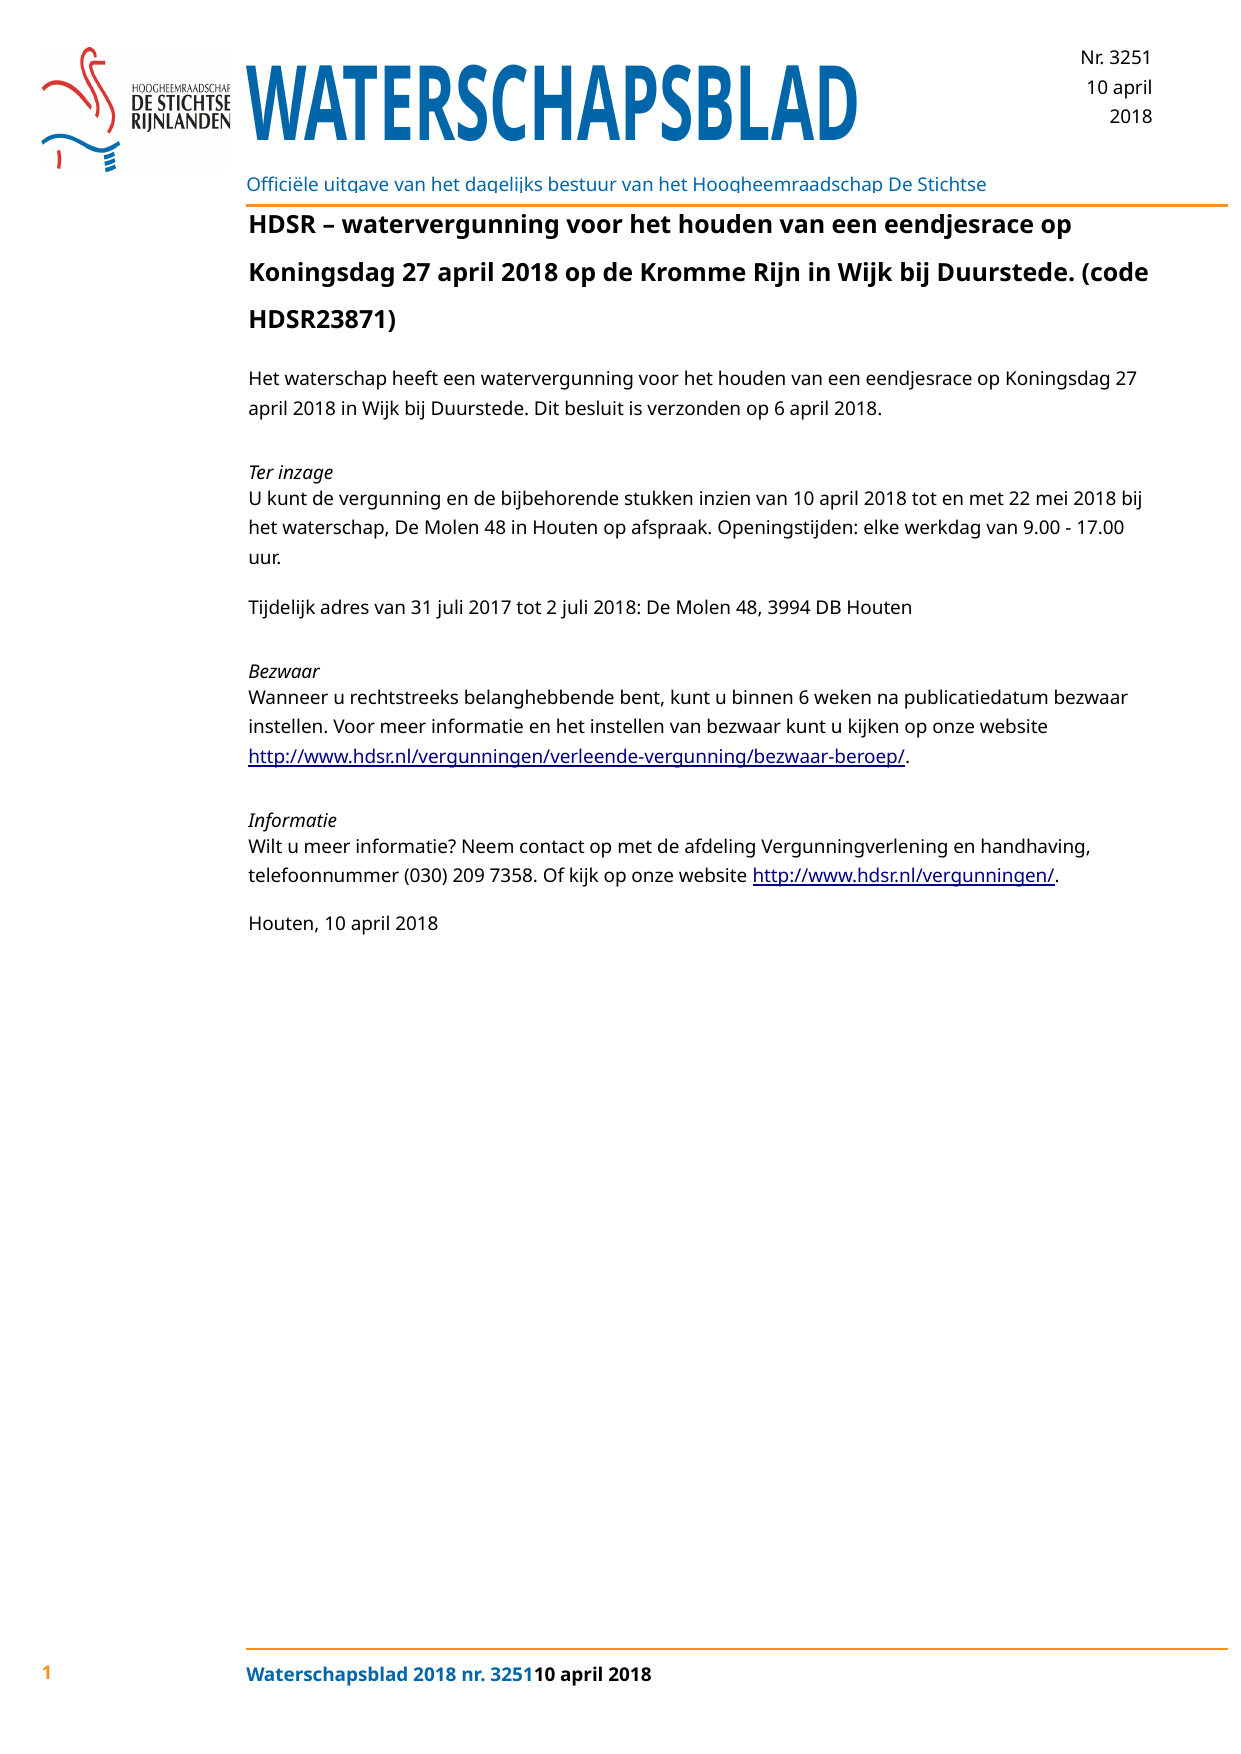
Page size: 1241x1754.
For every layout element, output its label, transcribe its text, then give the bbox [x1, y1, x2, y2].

text Informatie [248, 807, 1152, 833]
text Tijdelijk adres van 31 juli 2017 tot 2 juli 2018: De Molen 48, 3994 DB Houten [248, 594, 1152, 620]
text Het waterschap heeft een watervergunning voor het houden van een eendjesrace op Koningsdag 27 april 2018 in Wijk bij Duurstede. Dit besluit is verzonden op 6 april 2018. [248, 366, 1152, 421]
text U kunt de vergunning en de bijbehorende stukken inzien van 10 april 2018 tot en met 22 mei 2018 bij het waterschap, De Molen 48 in Houten op afspraak. Openingstijden: elke werkdag van 9.00 - 17.00 uur. [248, 485, 1152, 570]
text Houten, 10 april 2018 [248, 910, 1152, 936]
text HDSR – watervergunning voor het houden van een eendjesrace op Koningsdag 27 april 2018 op de Kromme Rijn in Wijk bij Duurstede. (code HDSR23871) [248, 207, 1152, 336]
text Bezwaar [248, 658, 1152, 684]
text Wilt u meer informatie? Neem contact op met de afdeling Vergunningverlening en handhaving, telefoonnummer (030) 209 7358. Of kijk op onze website http://www.hdsr.nl/vergunningen/. [248, 833, 1152, 888]
text Wanneer u rechtstreeks belanghebbende bent, kunt u binnen 6 weken na publicatiedatum bezwaar instellen. Voor meer informatie en het instellen van bezwaar kunt u kijken op onze website http://www.hdsr.nl/vergunningen/verleende-vergunning/bezwaar-beroep/. [248, 684, 1152, 769]
picture [41, 47, 231, 172]
text Ter inzage [248, 459, 1152, 485]
